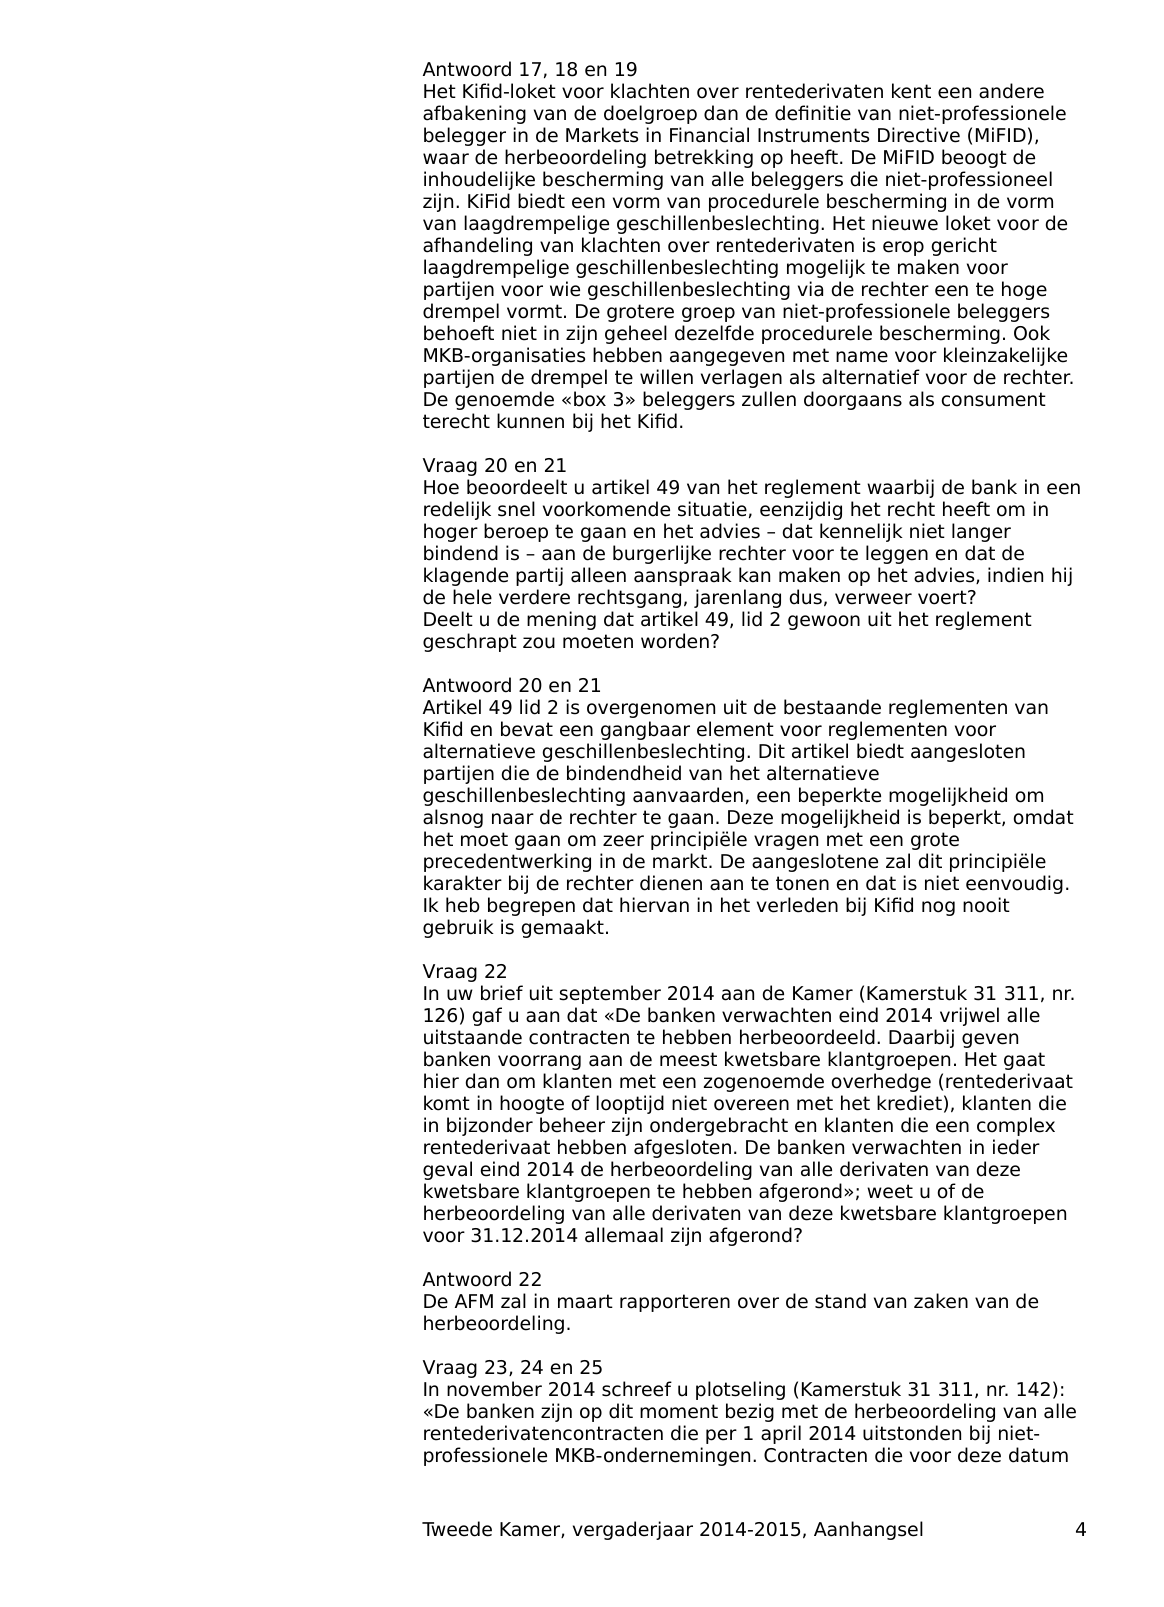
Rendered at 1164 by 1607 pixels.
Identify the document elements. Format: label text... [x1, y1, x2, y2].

text Artikel 49 lid 2 is overgenomen uit de bestaande reglementen van Kifid en bevat een gangbaar element voor reglementen voor alternatieve geschillenbeslechting. Dit artikel biedt aangesloten partijen die de bindendheid van het alternatieve geschillenbeslechting aanvaarden, een beperkte mogelijkheid om alsnog naar de rechter te gaan. Deze mogelijkheid is beperkt, omdat het moet gaan om zeer principiële vragen met een grote precedentwerking in de markt. De aangeslotene zal dit principiële karakter bij de rechter dienen aan te tonen en dat is niet eenvoudig. Ik heb begrepen dat hiervan in het verleden bij Kifid nog nooit gebruik is gemaakt. [422, 697, 1087, 939]
text Vraag 20 en 21 [422, 455, 1087, 477]
text Antwoord 20 en 21 [422, 675, 1087, 697]
text De AFM zal in maart rapporteren over de stand van zaken van de herbeoordeling. [422, 1291, 1087, 1335]
text Het Kifid-loket voor klachten over rentederivaten kent een andere afbakening van de doelgroep dan de definitie van niet-professionele belegger in de Markets in Financial Instruments Directive (MiFID), waar de herbeoordeling betrekking op heeft. De MiFID beoogt de inhoudelijke bescherming van alle beleggers die niet-professioneel zijn. KiFid biedt een vorm van procedurele bescherming in de vorm van laagdrempelige geschillenbeslechting. Het nieuwe loket voor de afhandeling van klachten over rentederivaten is erop gericht laagdrempelige geschillenbeslechting mogelijk te maken voor partijen voor wie geschillenbeslechting via de rechter een te hoge drempel vormt. De grotere groep van niet-professionele beleggers behoeft niet in zijn geheel dezelfde procedurele bescherming. Ook MKB-organisaties hebben aangegeven met name voor kleinzakelijke partijen de drempel te willen verlagen als alternatief voor de rechter. De genoemde «box 3» beleggers zullen doorgaans als consument terecht kunnen bij het Kifid. [422, 81, 1087, 433]
text In uw brief uit september 2014 aan de Kamer (Kamerstuk 31 311, nr. 126) gaf u aan dat «De banken verwachten eind 2014 vrijwel alle uitstaande contracten te hebben herbeoordeeld. Daarbij geven banken voorrang aan de meest kwetsbare klantgroepen. Het gaat hier dan om klanten met een zogenoemde overhedge (rentederivaat komt in hoogte of looptijd niet overeen met het krediet), klanten die in bijzonder beheer zijn ondergebracht en klanten die een complex rentederivaat hebben afgesloten. De banken verwachten in ieder geval eind 2014 de herbeoordeling van alle derivaten van deze kwetsbare klantgroepen te hebben afgerond»; weet u of de herbeoordeling van alle derivaten van deze kwetsbare klantgroepen voor 31.12.2014 allemaal zijn afgerond? [422, 983, 1087, 1247]
text Deelt u de mening dat artikel 49, lid 2 gewoon uit het reglement geschrapt zou moeten worden? [422, 609, 1087, 653]
text Antwoord 17, 18 en 19 [422, 59, 1087, 81]
text In november 2014 schreef u plotseling (Kamerstuk 31 311, nr. 142): «De banken zijn op dit moment bezig met de herbeoordeling van alle rentederivatencontracten die per 1 april 2014 uitstonden bij niet-professionele MKB-ondernemingen. Contracten die voor deze datum [422, 1379, 1087, 1467]
text Hoe beoordeelt u artikel 49 van het reglement waarbij de bank in een redelijk snel voorkomende situatie, eenzijdig het recht heeft om in hoger beroep te gaan en het advies – dat kennelijk niet langer bindend is – aan de burgerlijke rechter voor te leggen en dat de klagende partij alleen aanspraak kan maken op het advies, indien hij de hele verdere rechtsgang, jarenlang dus, verweer voert? [422, 477, 1087, 609]
text Vraag 23, 24 en 25 [422, 1357, 1087, 1379]
text Vraag 22 [422, 961, 1087, 983]
text Antwoord 22 [422, 1269, 1087, 1291]
